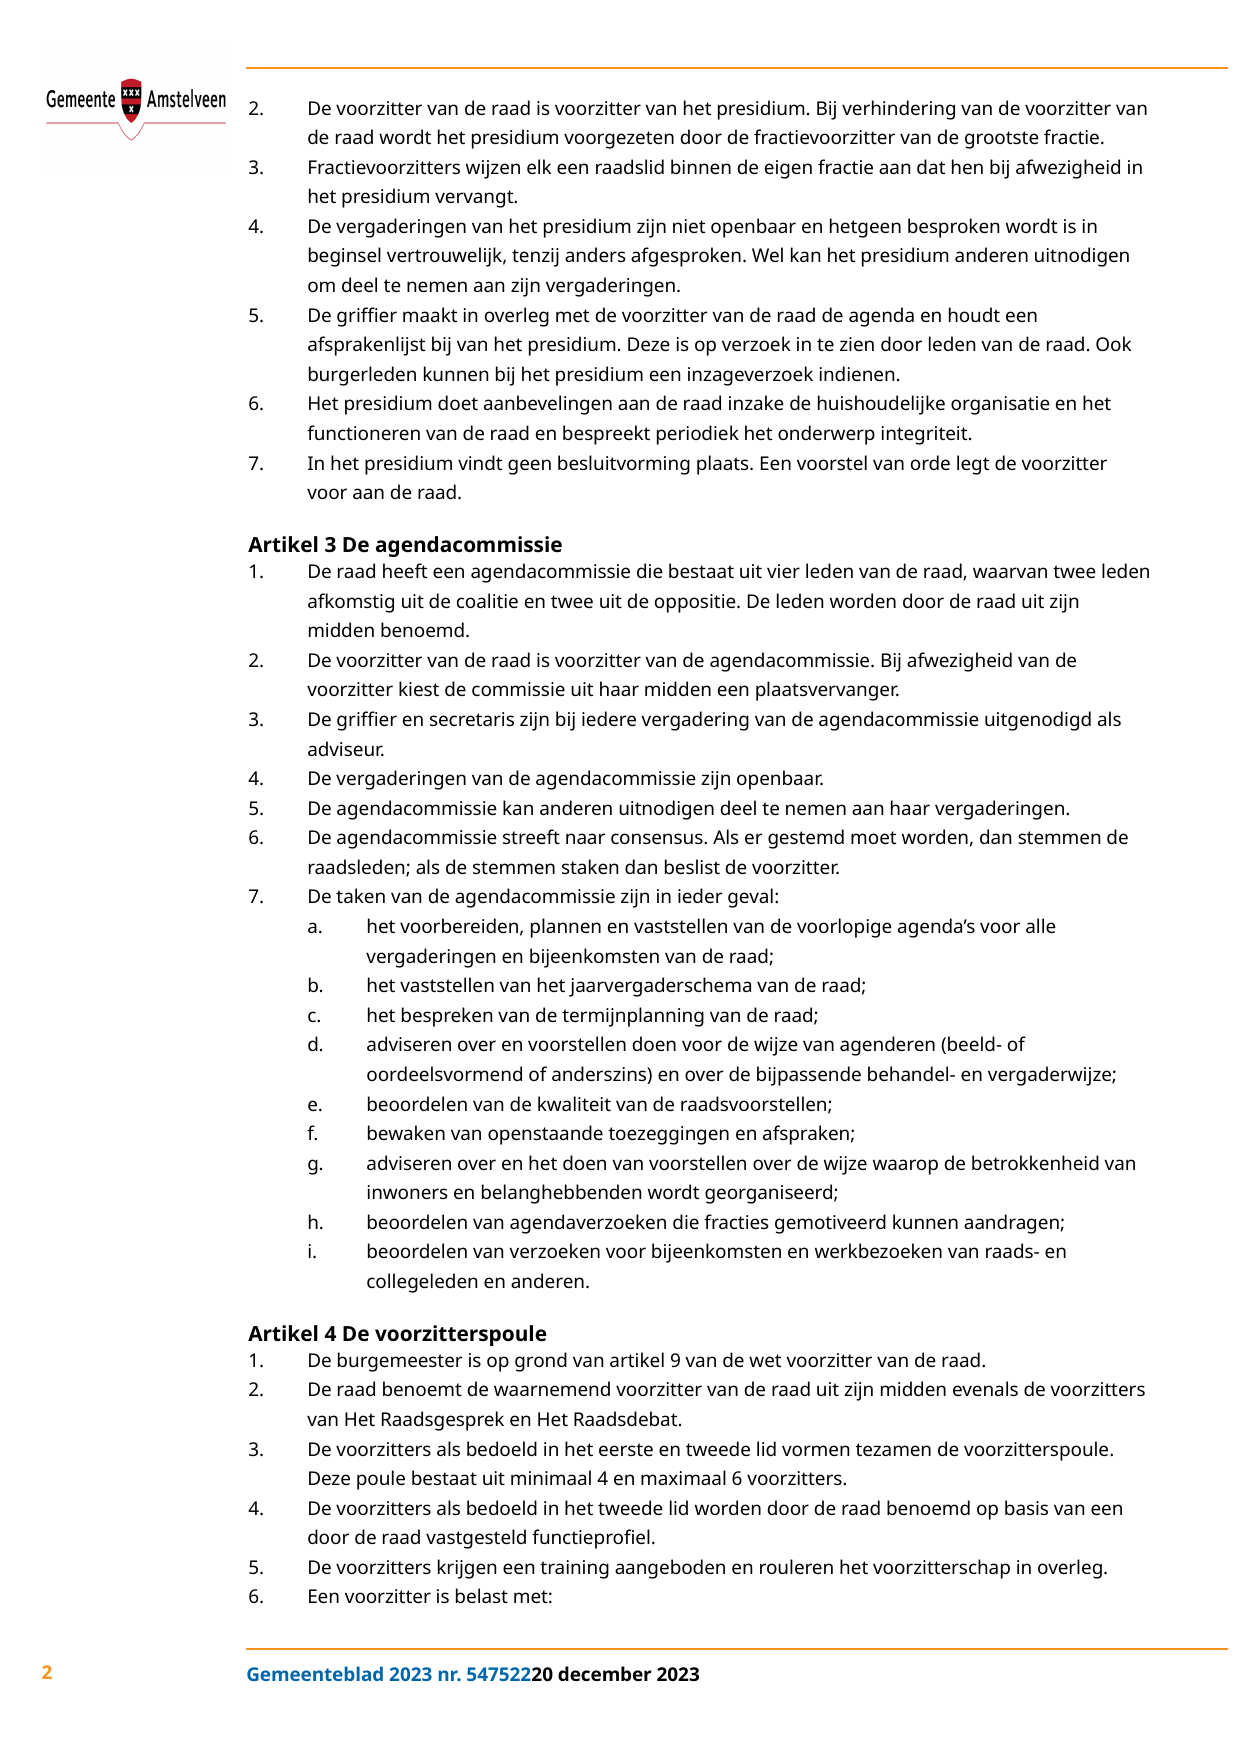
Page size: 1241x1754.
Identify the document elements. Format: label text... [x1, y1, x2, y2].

list Het presidium doet aanbevelingen aan de raad inzake de huishoudelijke organisatie en het functioneren van de raad en bespreekt periodiek het onderwerp integriteit. [248, 391, 1152, 446]
list beoordelen van verzoeken voor bijeenkomsten en werkbezoeken van raads- en collegeleden en anderen. [307, 1239, 1152, 1294]
list De voorzitters als bedoeld in het eerste en tweede lid vormen tezamen de voorzitterspoule. Deze poule bestaat uit minimaal 4 en maximaal 6 voorzitters. [248, 1436, 1152, 1491]
list Een voorzitter is belast met: [248, 1584, 1152, 1609]
text Artikel 3 De agendacommissie [248, 530, 1152, 558]
list De burgemeester is op grond van artikel 9 van de wet voorzitter van de raad. [248, 1347, 1152, 1373]
list De griffier en secretaris zijn bij iedere vergadering van de agendacommissie uitgenodigd als adviseur. [248, 706, 1152, 761]
list het bespreken van de termijnplanning van de raad; [307, 1002, 1152, 1028]
list het voorbereiden, plannen en vaststellen van de voorlopige agenda’s voor alle vergaderingen en bijeenkomsten van de raad; [307, 913, 1152, 968]
picture [41, 47, 231, 172]
list De taken van de agendacommissie zijn in ieder geval: [248, 884, 1152, 909]
list beoordelen van de kwaliteit van de raadsvoorstellen; [307, 1091, 1152, 1116]
list beoordelen van agendaverzoeken die fracties gemotiveerd kunnen aandragen; [307, 1209, 1152, 1235]
list De agendacommissie streeft naar consensus. Als er gestemd moet worden, dan stemmen de raadsleden; als de stemmen staken dan beslist de voorzitter. [248, 824, 1152, 880]
list De vergaderingen van het presidium zijn niet openbaar en hetgeen besproken wordt is in beginsel vertrouwelijk, tenzij anders afgesproken. Wel kan het presidium anderen uitnodigen om deel te nemen aan zijn vergaderingen. [248, 213, 1152, 298]
list De voorzitter van de raad is voorzitter van de agendacommissie. Bij afwezigheid van de voorzitter kiest de commissie uit haar midden een plaatsvervanger. [248, 647, 1152, 702]
list adviseren over en het doen van voorstellen over de wijze waarop de betrokkenheid van inwoners en belanghebbenden wordt georganiseerd; [307, 1150, 1152, 1205]
list In het presidium vindt geen besluitvorming plaats. Een voorstel van orde legt de voorzitter voor aan de raad. [248, 450, 1152, 505]
list De raad benoemt de waarnemend voorzitter van de raad uit zijn midden evenals de voorzitters van Het Raadsgesprek en Het Raadsdebat. [248, 1377, 1152, 1432]
list De raad heeft een agendacommissie die bestaat uit vier leden van de raad, waarvan twee leden afkomstig uit de coalitie en twee uit de oppositie. De leden worden door de raad uit zijn midden benoemd. [248, 558, 1152, 643]
list De voorzitters krijgen een training aangeboden en rouleren het voorzitterschap in overleg. [248, 1554, 1152, 1580]
list adviseren over en voorstellen doen voor de wijze van agenderen (beeld- of oordeelsvormend of anderszins) en over de bijpassende behandel- en vergaderwijze; [307, 1032, 1152, 1087]
list De voorzitter van de raad is voorzitter van het presidium. Bij verhindering van de voorzitter van de raad wordt het presidium voorgezeten door de fractievoorzitter van de grootste fractie. [248, 95, 1152, 150]
list het vaststellen van het jaarvergaderschema van de raad; [307, 972, 1152, 998]
list Fractievoorzitters wijzen elk een raadslid binnen de eigen fractie aan dat hen bij afwezigheid in het presidium vervangt. [248, 154, 1152, 209]
list De voorzitters als bedoeld in het tweede lid worden door de raad benoemd op basis van een door de raad vastgesteld functieprofiel. [248, 1495, 1152, 1550]
list De vergaderingen van de agendacommissie zijn openbaar. [248, 765, 1152, 791]
list De griffier maakt in overleg met de voorzitter van de raad de agenda en houdt een afsprakenlijst bij van het presidium. Deze is op verzoek in te zien door leden van de raad. Ook burgerleden kunnen bij het presidium een inzageverzoek indienen. [248, 302, 1152, 387]
list De agendacommissie kan anderen uitnodigen deel te nemen aan haar vergaderingen. [248, 795, 1152, 821]
text Artikel 4 De voorzitterspoule [248, 1319, 1152, 1347]
list bewaken van openstaande toezeggingen en afspraken; [307, 1120, 1152, 1146]
